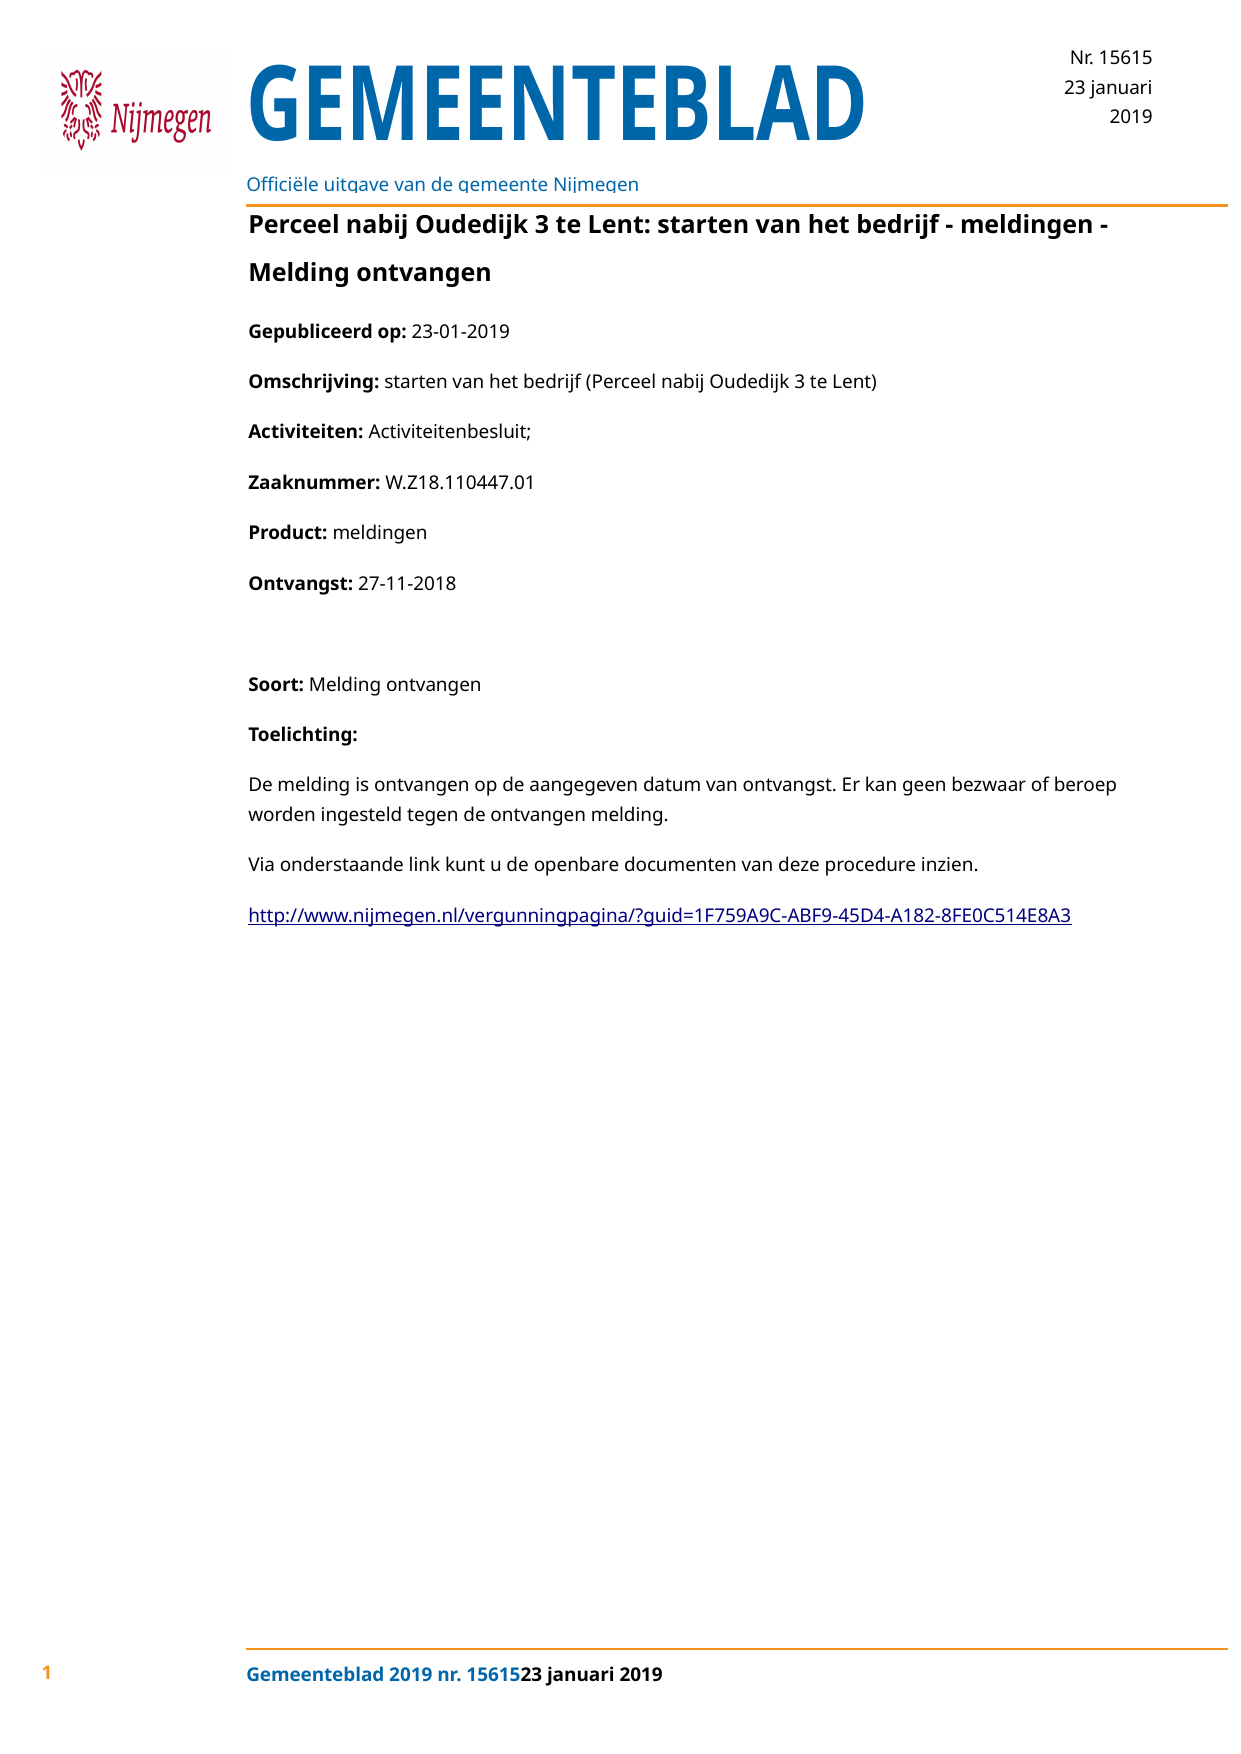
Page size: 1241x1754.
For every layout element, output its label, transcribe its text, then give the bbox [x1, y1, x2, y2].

text Gepubliceerd op: 23-01-2019 [248, 318, 1152, 344]
text Toelichting: [248, 721, 1152, 747]
text Perceel nabij Oudedijk 3 te Lent: starten van het bedrijf - meldingen - Melding ontvangen [248, 207, 1152, 288]
picture [41, 47, 231, 172]
text Ontvangst: 27-11-2018 [248, 570, 1152, 596]
text Via onderstaande link kunt u de openbare documenten van deze procedure inzien. [248, 852, 1152, 877]
text http://www.nijmegen.nl/vergunningpagina/?guid=1F759A9C-ABF9-45D4-A182-8FE0C514E8A3 [248, 902, 1152, 928]
text Product: meldingen [248, 519, 1152, 545]
text Activiteiten: Activiteitenbesluit; [248, 419, 1152, 444]
text Soort: Melding ontvangen [248, 671, 1152, 697]
text Omschrijving: starten van het bedrijf (Perceel nabij Oudedijk 3 te Lent) [248, 368, 1152, 394]
text Zaaknummer: W.Z18.110447.01 [248, 469, 1152, 495]
text De melding is ontvangen op de aangegeven datum van ontvangst. Er kan geen bezwaar of beroep worden ingesteld tegen de ontvangen melding. [248, 772, 1152, 827]
